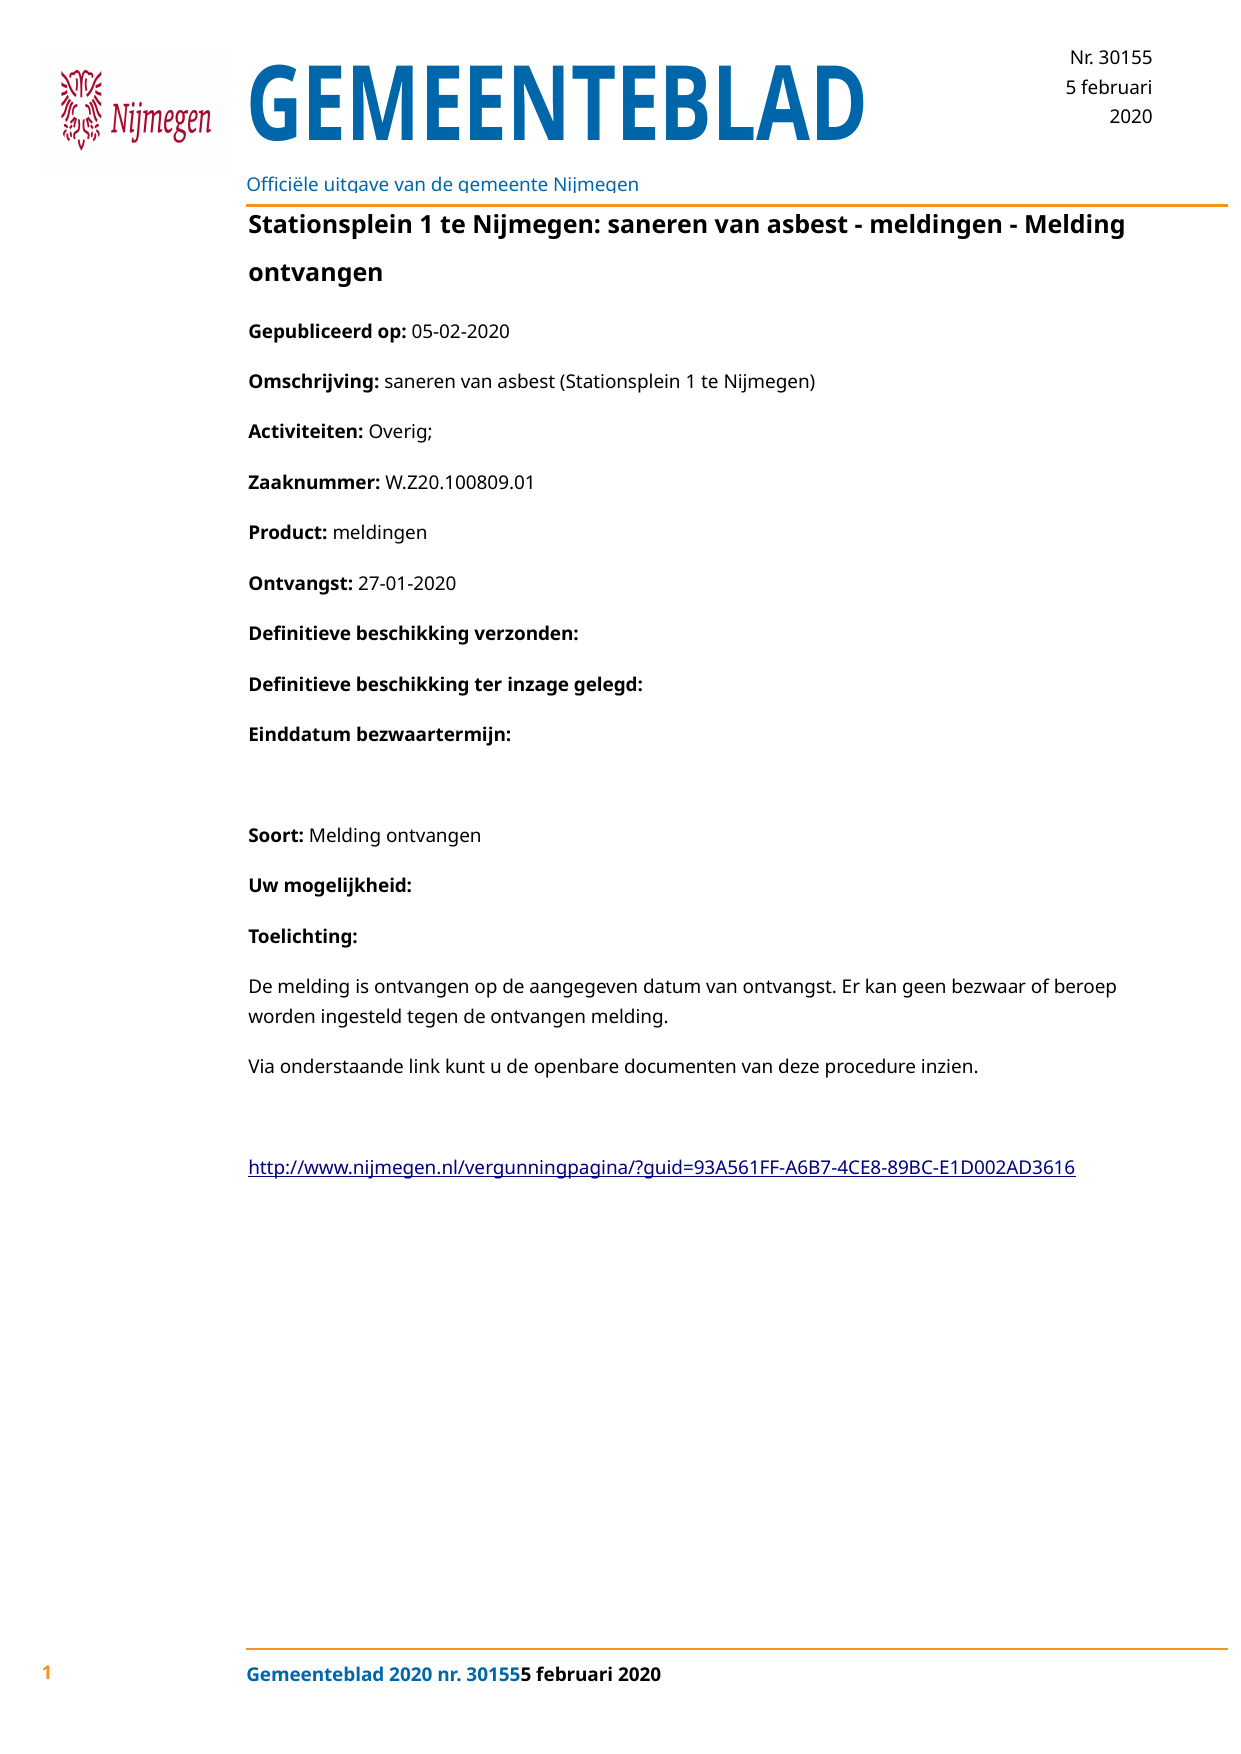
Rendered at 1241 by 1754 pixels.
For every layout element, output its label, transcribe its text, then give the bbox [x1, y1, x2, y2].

text Zaaknummer: W.Z20.100809.01 [248, 469, 1152, 495]
text Toelichting: [248, 923, 1152, 949]
text Via onderstaande link kunt u de openbare documenten van deze procedure inzien. [248, 1053, 1152, 1079]
text Activiteiten: Overig; [248, 419, 1152, 444]
text Soort: Melding ontvangen [248, 822, 1152, 848]
text Product: meldingen [248, 519, 1152, 545]
text Uw mogelijkheid: [248, 872, 1152, 898]
text Gepubliceerd op: 05-02-2020 [248, 318, 1152, 344]
text Definitieve beschikking verzonden: [248, 620, 1152, 646]
text Stationsplein 1 te Nijmegen: saneren van asbest - meldingen - Melding ontvangen [248, 207, 1152, 288]
text Einddatum bezwaartermijn: [248, 721, 1152, 747]
text Ontvangst: 27-01-2020 [248, 570, 1152, 596]
text Definitieve beschikking ter inzage gelegd: [248, 671, 1152, 697]
text http://www.nijmegen.nl/vergunningpagina/?guid=93A561FF-A6B7-4CE8-89BC-E1D002AD3616 [248, 1154, 1152, 1180]
picture [41, 47, 231, 172]
text Omschrijving: saneren van asbest (Stationsplein 1 te Nijmegen) [248, 368, 1152, 394]
text De melding is ontvangen op de aangegeven datum van ontvangst. Er kan geen bezwaar of beroep worden ingesteld tegen de ontvangen melding. [248, 973, 1152, 1029]
